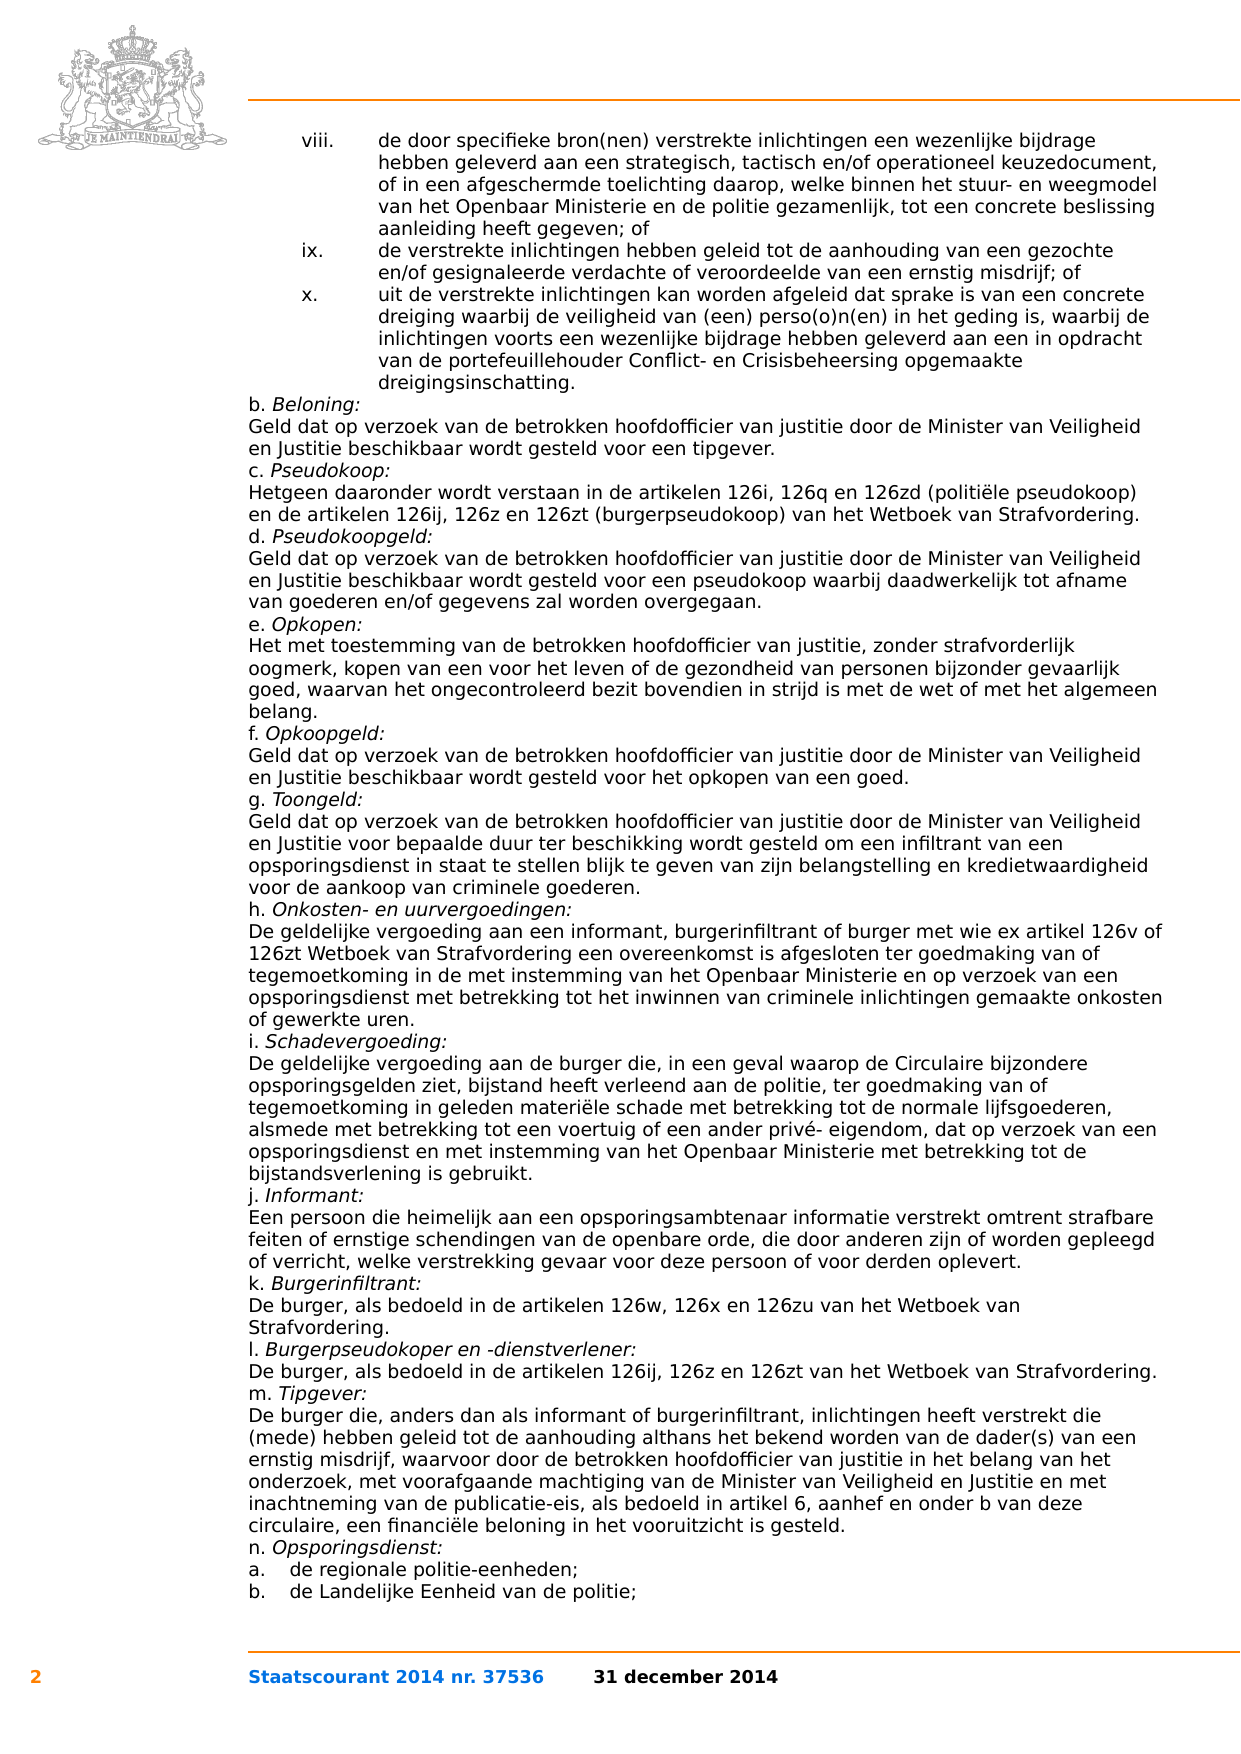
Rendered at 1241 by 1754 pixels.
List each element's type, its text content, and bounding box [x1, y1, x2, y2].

text b. Beloning: [248, 394, 1163, 416]
text Hetgeen daaronder wordt verstaan in de artikelen 126i, 126q en 126zd (politiële pseudokoop) en de artikelen 126ij, 126z en 126zt (burgerpseudokoop) van het Wetboek van Strafvordering. [248, 482, 1163, 526]
text De burger, als bedoeld in de artikelen 126w, 126x en 126zu van het Wetboek van Strafvordering. [248, 1295, 1163, 1339]
text ix. de verstrekte inlichtingen hebben geleid tot de aanhouding van een gezochte en/of gesignaleerde verdachte of veroordeelde van een ernstig misdrijf; of [301, 240, 1163, 284]
picture [38, 25, 227, 150]
text f. Opkoopgeld: [248, 723, 1163, 745]
text a. de regionale politie-eenheden; [248, 1558, 1163, 1581]
text Een persoon die heimelijk aan een opsporingsambtenaar informatie verstrekt omtrent strafbare feiten of ernstige schendingen van de openbare orde, die door anderen zijn of worden gepleegd of verricht, welke verstrekking gevaar voor deze persoon of voor derden oplevert. [248, 1207, 1163, 1273]
text Het met toestemming van de betrokken hoofdofficier van justitie, zonder strafvorderlijk oogmerk, kopen van een voor het leven of de gezondheid van personen bijzonder gevaarlijk goed, waarvan het ongecontroleerd bezit bovendien in strijd is met de wet of met het algemeen belang. [248, 635, 1163, 723]
text Geld dat op verzoek van de betrokken hoofdofficier van justitie door de Minister van Veiligheid en Justitie voor bepaalde duur ter beschikking wordt gesteld om een infiltrant van een opsporingsdienst in staat te stellen blijk te geven van zijn belangstelling en kredietwaardigheid voor de aankoop van criminele goederen. [248, 811, 1163, 899]
text e. Opkopen: [248, 613, 1163, 635]
text g. Toongeld: [248, 789, 1163, 811]
text c. Pseudokoop: [248, 459, 1163, 482]
text j. Informant: [248, 1185, 1163, 1207]
text Geld dat op verzoek van de betrokken hoofdofficier van justitie door de Minister van Veiligheid en Justitie beschikbaar wordt gesteld voor een tipgever. [248, 416, 1163, 459]
text m. Tipgever: [248, 1383, 1163, 1405]
text De geldelijke vergoeding aan de burger die, in een geval waarop de Circulaire bijzondere opsporingsgelden ziet, bijstand heeft verleend aan de politie, ter goedmaking van of tegemoetkoming in geleden materiële schade met betrekking tot de normale lijfsgoederen, alsmede met betrekking tot een voertuig of een ander privé- eigendom, dat op verzoek van een opsporingsdienst en met instemming van het Openbaar Ministerie met betrekking tot de bijstandsverlening is gebruikt. [248, 1053, 1163, 1185]
text Geld dat op verzoek van de betrokken hoofdofficier van justitie door de Minister van Veiligheid en Justitie beschikbaar wordt gesteld voor het opkopen van een goed. [248, 745, 1163, 789]
text d. Pseudokoopgeld: [248, 526, 1163, 547]
text b. de Landelijke Eenheid van de politie; [248, 1581, 1163, 1602]
text i. Schadevergoeding: [248, 1031, 1163, 1053]
text Geld dat op verzoek van de betrokken hoofdofficier van justitie door de Minister van Veiligheid en Justitie beschikbaar wordt gesteld voor een pseudokoop waarbij daadwerkelijk tot afname van goederen en/of gegevens zal worden overgegaan. [248, 547, 1163, 613]
text De burger, als bedoeld in de artikelen 126ij, 126z en 126zt van het Wetboek van Strafvordering. [248, 1361, 1163, 1383]
text n. Opsporingsdienst: [248, 1537, 1163, 1558]
text k. Burgerinfiltrant: [248, 1273, 1163, 1295]
text l. Burgerpseudokoper en -dienstverlener: [248, 1339, 1163, 1361]
text viii. de door specifieke bron(nen) verstrekte inlichtingen een wezenlijke bijdrage hebben geleverd aan een strategisch, tactisch en/of operationeel keuzedocument, of in een afgeschermde toelichting daarop, welke binnen het stuur- en weegmodel van het Openbaar Ministerie en de politie gezamenlijk, tot een concrete beslissing aanleiding heeft gegeven; of [301, 130, 1163, 240]
text De geldelijke vergoeding aan een informant, burgerinfiltrant of burger met wie ex artikel 126v of 126zt Wetboek van Strafvordering een overeenkomst is afgesloten ter goedmaking van of tegemoetkoming in de met instemming van het Openbaar Ministerie en op verzoek van een opsporingsdienst met betrekking tot het inwinnen van criminele inlichtingen gemaakte onkosten of gewerkte uren. [248, 921, 1163, 1031]
text De burger die, anders dan als informant of burgerinfiltrant, inlichtingen heeft verstrekt die (mede) hebben geleid tot de aanhouding althans het bekend worden van de dader(s) van een ernstig misdrijf, waarvoor door de betrokken hoofdofficier van justitie in het belang van het onderzoek, met voorafgaande machtiging van de Minister van Veiligheid en Justitie en met inachtneming van de publicatie-eis, als bedoeld in artikel 6, aanhef en onder b van deze circulaire, een financiële beloning in het vooruitzicht is gesteld. [248, 1405, 1163, 1537]
text h. Onkosten- en uurvergoedingen: [248, 899, 1163, 921]
text x. uit de verstrekte inlichtingen kan worden afgeleid dat sprake is van een concrete dreiging waarbij de veiligheid van (een) perso(o)n(en) in het geding is, waarbij de inlichtingen voorts een wezenlijke bijdrage hebben geleverd aan een in opdracht van de portefeuillehouder Conflict- en Crisisbeheersing opgemaakte dreigingsinschatting. [301, 284, 1163, 394]
